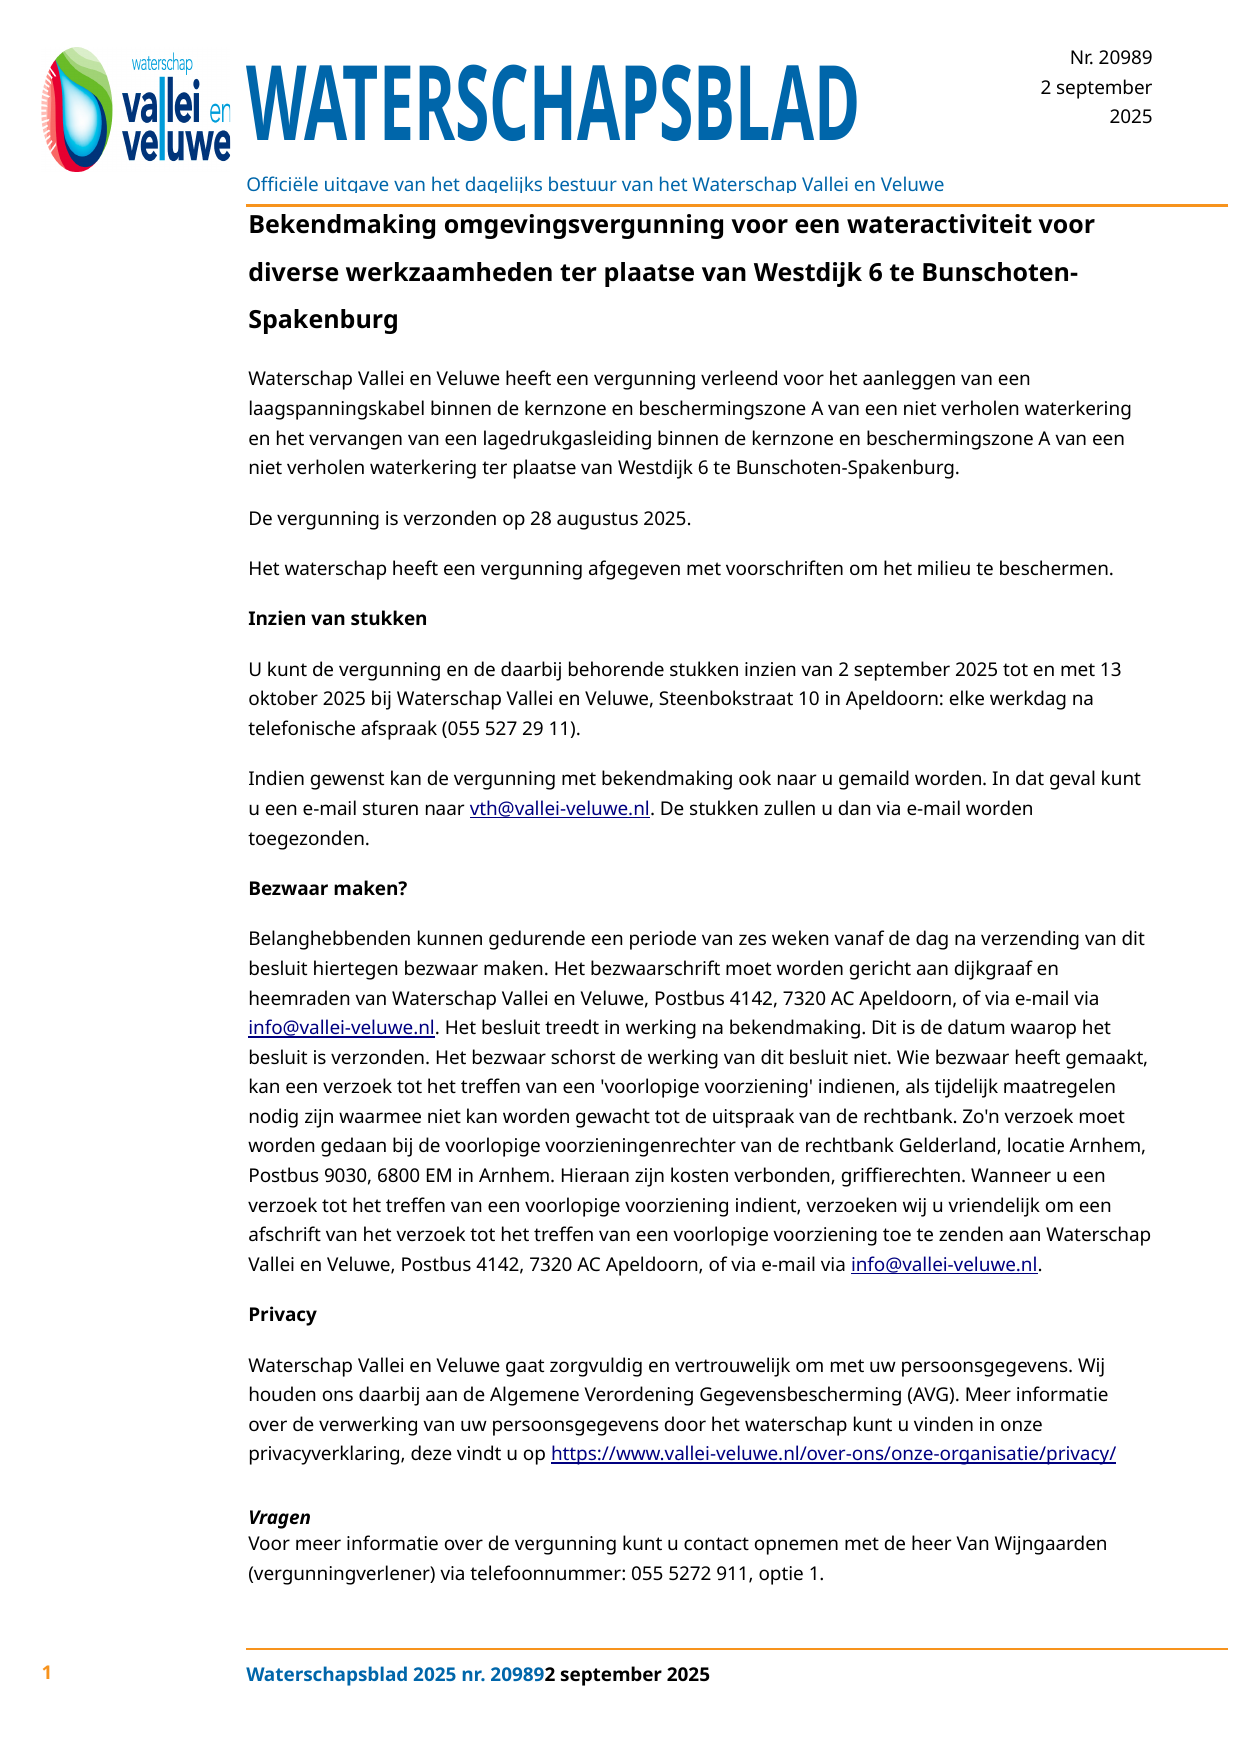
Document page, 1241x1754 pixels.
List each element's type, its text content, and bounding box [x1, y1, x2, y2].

text Inzien van stukken [248, 606, 1152, 631]
text Waterschap Vallei en Veluwe heeft een vergunning verleend voor het aanleggen van een laagspanningskabel binnen de kernzone en beschermingszone A van een niet verholen waterkering en het vervangen van een lagedrukgasleiding binnen de kernzone en beschermingszone A van een niet verholen waterkering ter plaatse van Westdijk 6 te Bunschoten-Spakenburg. [248, 366, 1152, 480]
picture [41, 47, 231, 172]
text Belanghebbenden kunnen gedurende een periode van zes weken vanaf de dag na verzending van dit besluit hiertegen bezwaar maken. Het bezwaarschrift moet worden gericht aan dijkgraaf en heemraden van Waterschap Vallei en Veluwe, Postbus 4142, 7320 AC Apeldoorn, of via e-mail via info@vallei-veluwe.nl. Het besluit treedt in werking na bekendmaking. Dit is de datum waarop het besluit is verzonden. Het bezwaar schorst de werking van dit besluit niet. Wie bezwaar heeft gemaakt, kan een verzoek tot het treffen van een 'voorlopige voorziening' indienen, als tijdelijk maatregelen nodig zijn waarmee niet kan worden gewacht tot de uitspraak van de rechtbank. Zo'n verzoek moet worden gedaan bij de voorlopige voorzieningenrechter van de rechtbank Gelderland, locatie Arnhem, Postbus 9030, 6800 EM in Arnhem. Hieraan zijn kosten verbonden, griffierechten. Wanneer u een verzoek tot het treffen van een voorlopige voorziening indient, verzoeken wij u vriendelijk om een afschrift van het verzoek tot het treffen van een voorlopige voorziening toe te zenden aan Waterschap Vallei en Veluwe, Postbus 4142, 7320 AC Apeldoorn, of via e-mail via info@vallei-veluwe.nl. [248, 926, 1152, 1277]
text Privacy [248, 1301, 1152, 1327]
text De vergunning is verzonden op 28 augustus 2025. [248, 505, 1152, 530]
text Waterschap Vallei en Veluwe gaat zorgvuldig en vertrouwelijk om met uw persoonsgegevens. Wij houden ons daarbij aan de Algemene Verordening Gegevensbescherming (AVG). Meer informatie over de verwerking van uw persoonsgegevens door het waterschap kunt u vinden in onze privacyverklaring, deze vindt u op https://www.vallei-veluwe.nl/over-ons/onze-organisatie/privacy/ [248, 1352, 1152, 1466]
text Bezwaar maken? [248, 875, 1152, 901]
text Vragen [248, 1504, 1152, 1530]
text U kunt de vergunning en de daarbij behorende stukken inzien van 2 september 2025 tot en met 13 oktober 2025 bij Waterschap Vallei en Veluwe, Steenbokstraat 10 in Apeldoorn: elke werkdag na telefonische afspraak (055 527 29 11). [248, 656, 1152, 741]
text Het waterschap heeft een vergunning afgegeven met voorschriften om het milieu te beschermen. [248, 555, 1152, 581]
text Bekendmaking omgevingsvergunning voor een wateractiviteit voor diverse werkzaamheden ter plaatse van Westdijk 6 te Bunschoten-Spakenburg [248, 207, 1152, 336]
text Voor meer informatie over de vergunning kunt u contact opnemen met de heer Van Wijngaarden (vergunningverlener) via telefoonnummer: 055 5272 911, optie 1. [248, 1530, 1152, 1586]
text Indien gewenst kan de vergunning met bekendmaking ook naar u gemaild worden. In dat geval kunt u een e-mail sturen naar vth@vallei-veluwe.nl. De stukken zullen u dan via e-mail worden toegezonden. [248, 766, 1152, 850]
